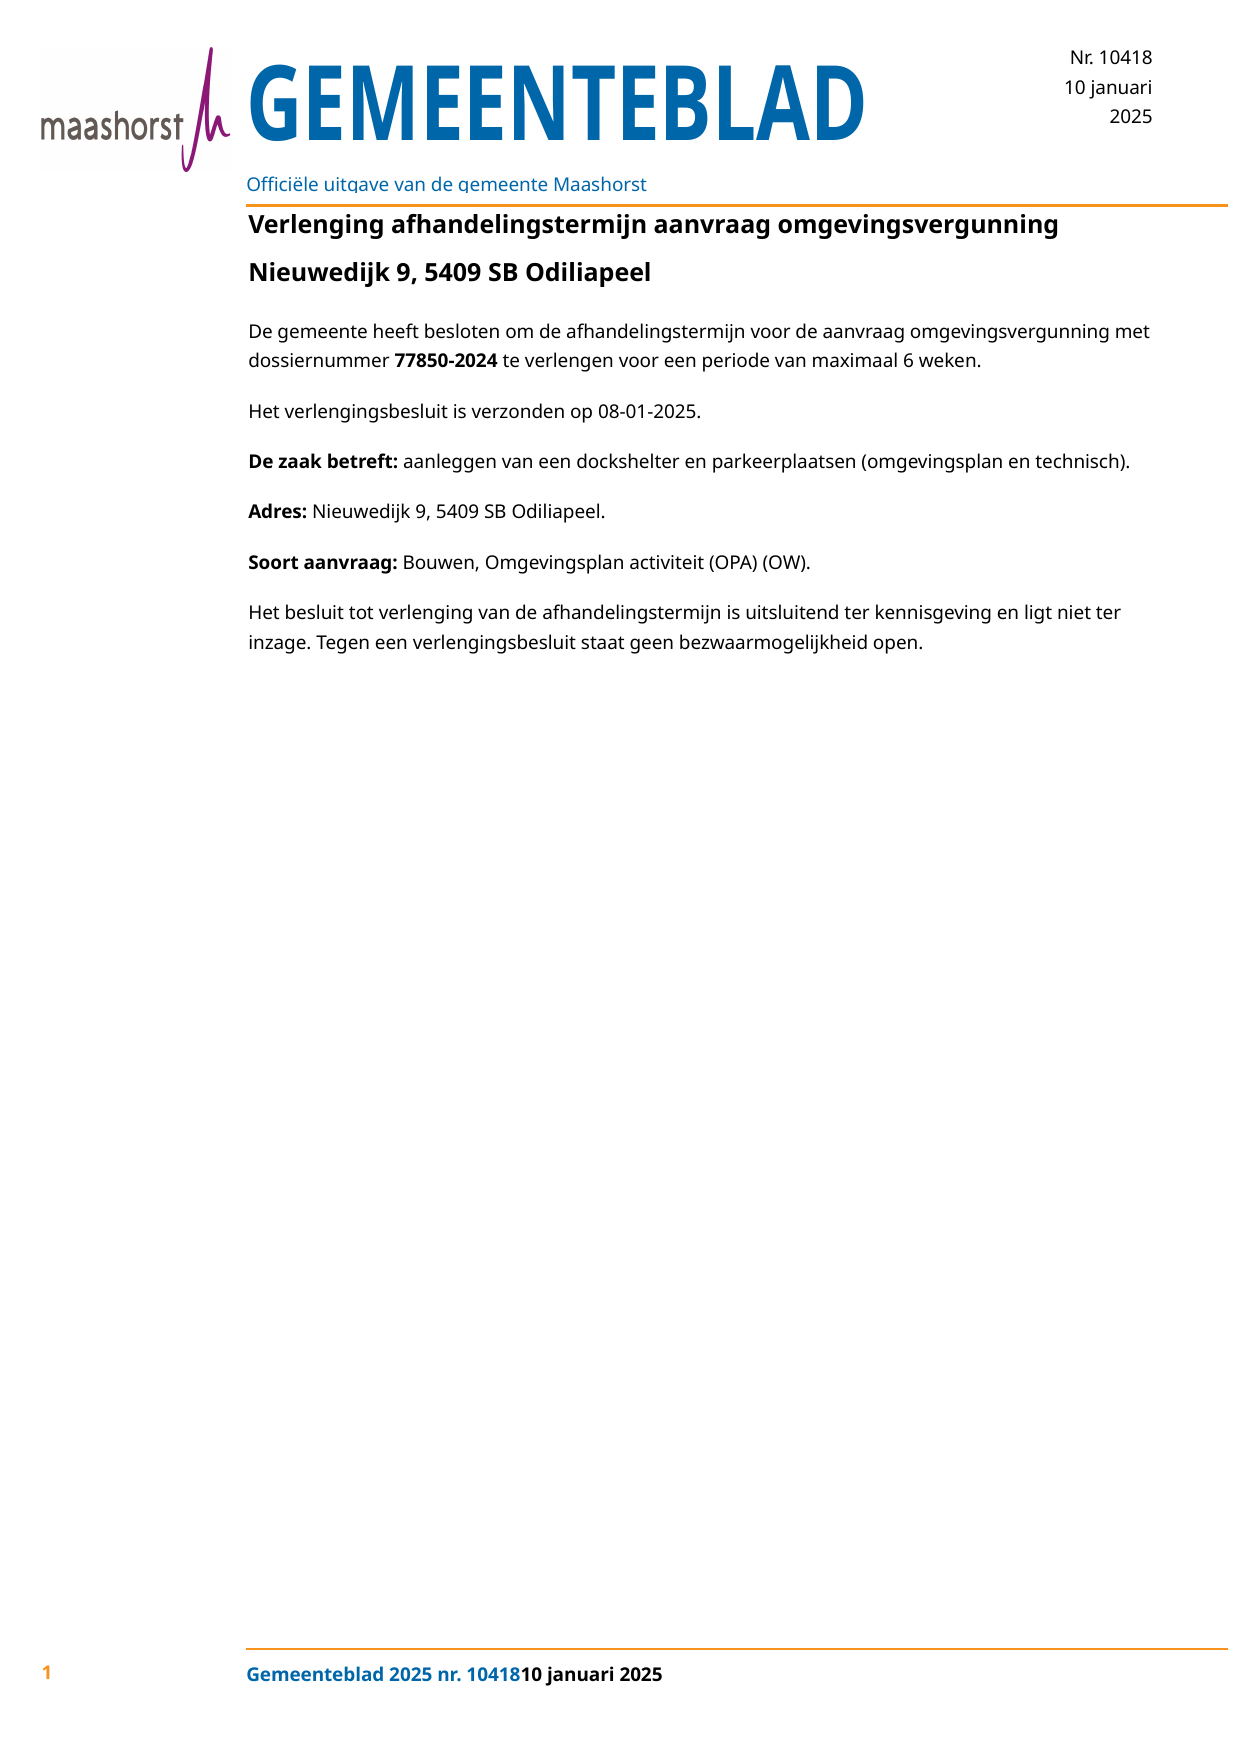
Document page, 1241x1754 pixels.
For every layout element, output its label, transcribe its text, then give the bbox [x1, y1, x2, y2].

text Het verlengingsbesluit is verzonden op 08-01-2025. [248, 398, 1152, 424]
text Het besluit tot verlenging van de afhandelingstermijn is uitsluitend ter kennisgeving en ligt niet ter inzage. Tegen een verlengingsbesluit staat geen bezwaarmogelijkheid open. [248, 599, 1152, 655]
text Soort aanvraag: Bouwen, Omgevingsplan activiteit (OPA) (OW). [248, 549, 1152, 575]
text Adres: Nieuwedijk 9, 5409 SB Odiliapeel. [248, 499, 1152, 524]
text De gemeente heeft besloten om de afhandelingstermijn voor de aanvraag omgevingsvergunning met dossiernummer 77850-2024 te verlengen voor een periode van maximaal 6 weken. [248, 318, 1152, 373]
picture [41, 47, 231, 172]
text Verlenging afhandelingstermijn aanvraag omgevingsvergunning Nieuwedijk 9, 5409 SB Odiliapeel [248, 207, 1152, 288]
text De zaak betreft: aanleggen van een dockshelter en parkeerplaatsen (omgevingsplan en technisch). [248, 448, 1152, 474]
